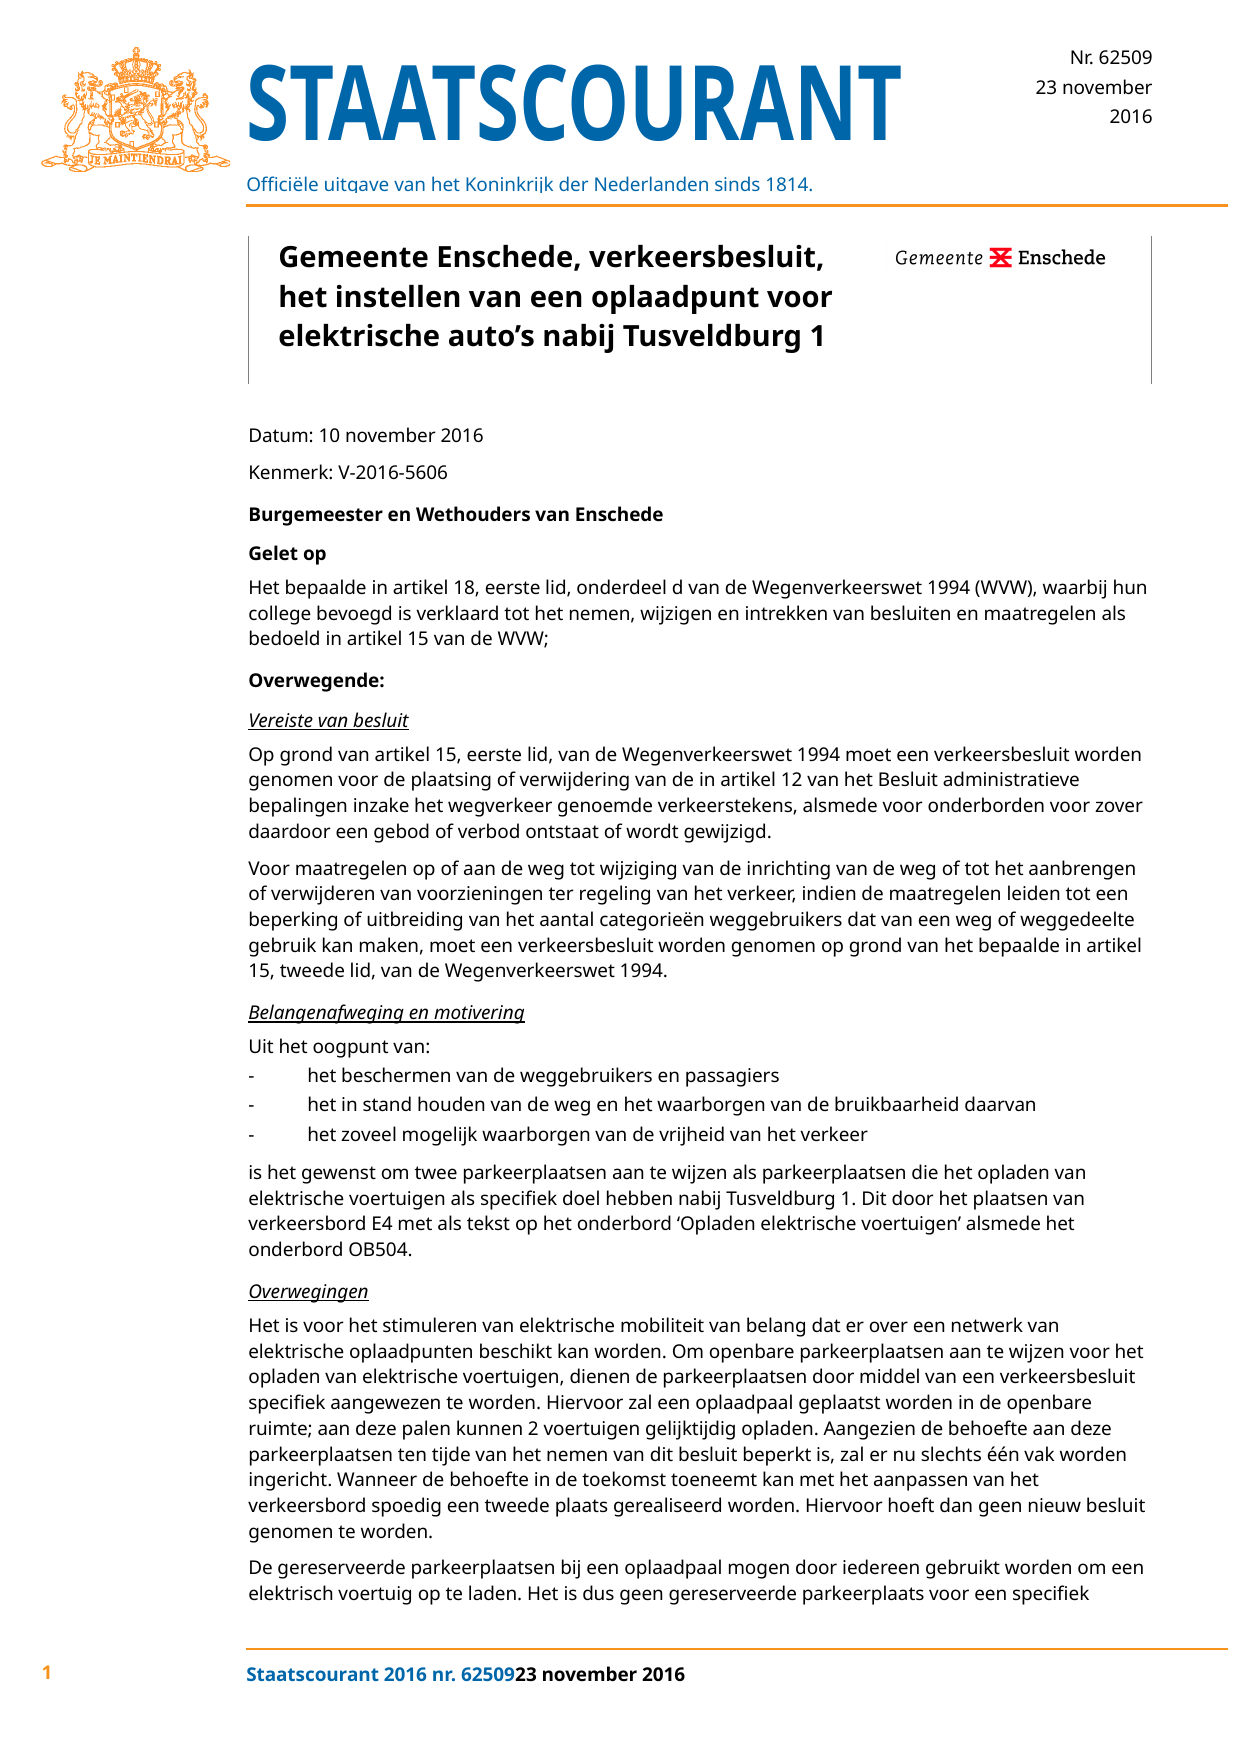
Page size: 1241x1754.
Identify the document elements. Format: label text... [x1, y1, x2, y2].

text Datum: 10 november 2016 [248, 422, 1152, 448]
list het beschermen van de weggebruikers en passagiers [248, 1062, 1152, 1088]
text Kenmerk: V-2016-5606 [248, 459, 1152, 485]
text Belangenafweging en motivering [248, 999, 1152, 1025]
picture [41, 47, 231, 172]
text is het gewenst om twee parkeerplaatsen aan te wijzen als parkeerplaatsen die het opladen van elektrische voertuigen als specifiek doel hebben nabij Tusveldburg 1. Dit door het plaatsen van verkeersbord E4 met als tekst op het onderbord ‘Opladen elektrische voertuigen’ alsmede het onderbord OB504. [248, 1159, 1152, 1262]
list het zoveel mogelijk waarborgen van de vrijheid van het verkeer [248, 1121, 1152, 1147]
table_header Gemeente Enschede, verkeersbesluit, het instellen van een oplaadpunt voor elektrische auto’s nabij Tusveldburg 1 [249, 236, 850, 384]
list het in stand houden van de weg en het waarborgen van de bruikbaarheid daarvan [248, 1091, 1152, 1117]
text Het is voor het stimuleren van elektrische mobiliteit van belang dat er over een netwerk van elektrische oplaadpunten beschikt kan worden. Om openbare parkeerplaatsen aan te wijzen voor het opladen van elektrische voertuigen, dienen de parkeerplaatsen door middel van een verkeersbesluit specifiek aangewezen te worden. Hiervoor zal een oplaadpaal geplaatst worden in de openbare ruimte; aan deze palen kunnen 2 voertuigen gelijktijdig opladen. Aangezien de behoefte aan deze parkeerplaatsen ten tijde van het nemen van dit besluit beperkt is, zal er nu slechts één vak worden ingericht. Wanneer de behoefte in de toekomst toeneemt kan met het aanpassen van het verkeersbord spoedig een tweede plaats gerealiseerd worden. Hiervoor hoeft dan geen nieuw besluit genomen te worden. [248, 1312, 1152, 1544]
text Vereiste van besluit [248, 707, 1152, 732]
text Overwegingen [248, 1278, 1152, 1304]
text Voor maatregelen op of aan de weg tot wijziging van de inrichting van de weg of tot het aanbrengen of verwijderen van voorzieningen ter regeling van het verkeer, indien de maatregelen leiden tot een beperking of uitbreiding van het aantal categorieën weggebruikers dat van een weg of weggedeelte gebruik kan maken, moet een verkeersbesluit worden genomen op grond van het bepaalde in artikel 15, tweede lid, van de Wegenverkeerswet 1994. [248, 855, 1152, 983]
text De gereserveerde parkeerplaatsen bij een oplaadpaal mogen door iedereen gebruikt worden om een elektrisch voertuig op te laden. Het is dus geen gereserveerde parkeerplaats voor een specifiek [248, 1554, 1152, 1606]
text Uit het oogpunt van: [248, 1033, 1152, 1059]
text Overwegende: [248, 667, 1152, 693]
text Het bepaalde in artikel 18, eerste lid, onderdeel d van de Wegenverkeerswet 1994 (WVW), waarbij hun college bevoegd is verklaard tot het nemen, wijzigen en intrekken van besluiten en maatregelen als bedoeld in artikel 15 van de WVW; [248, 574, 1152, 651]
picture [882, 236, 1119, 279]
text Burgemeester en Wethouders van Enschede [248, 501, 1152, 527]
text Gelet op [248, 540, 1152, 566]
text Op grond van artikel 15, eerste lid, van de Wegenverkeerswet 1994 moet een verkeersbesluit worden genomen voor de plaatsing of verwijdering van de in artikel 12 van het Besluit administratieve bepalingen inzake het wegverkeer genoemde verkeerstekens, alsmede voor onderborden voor zover daardoor een gebod of verbod ontstaat of wordt gewijzigd. [248, 741, 1152, 844]
table_header [850, 236, 1151, 384]
